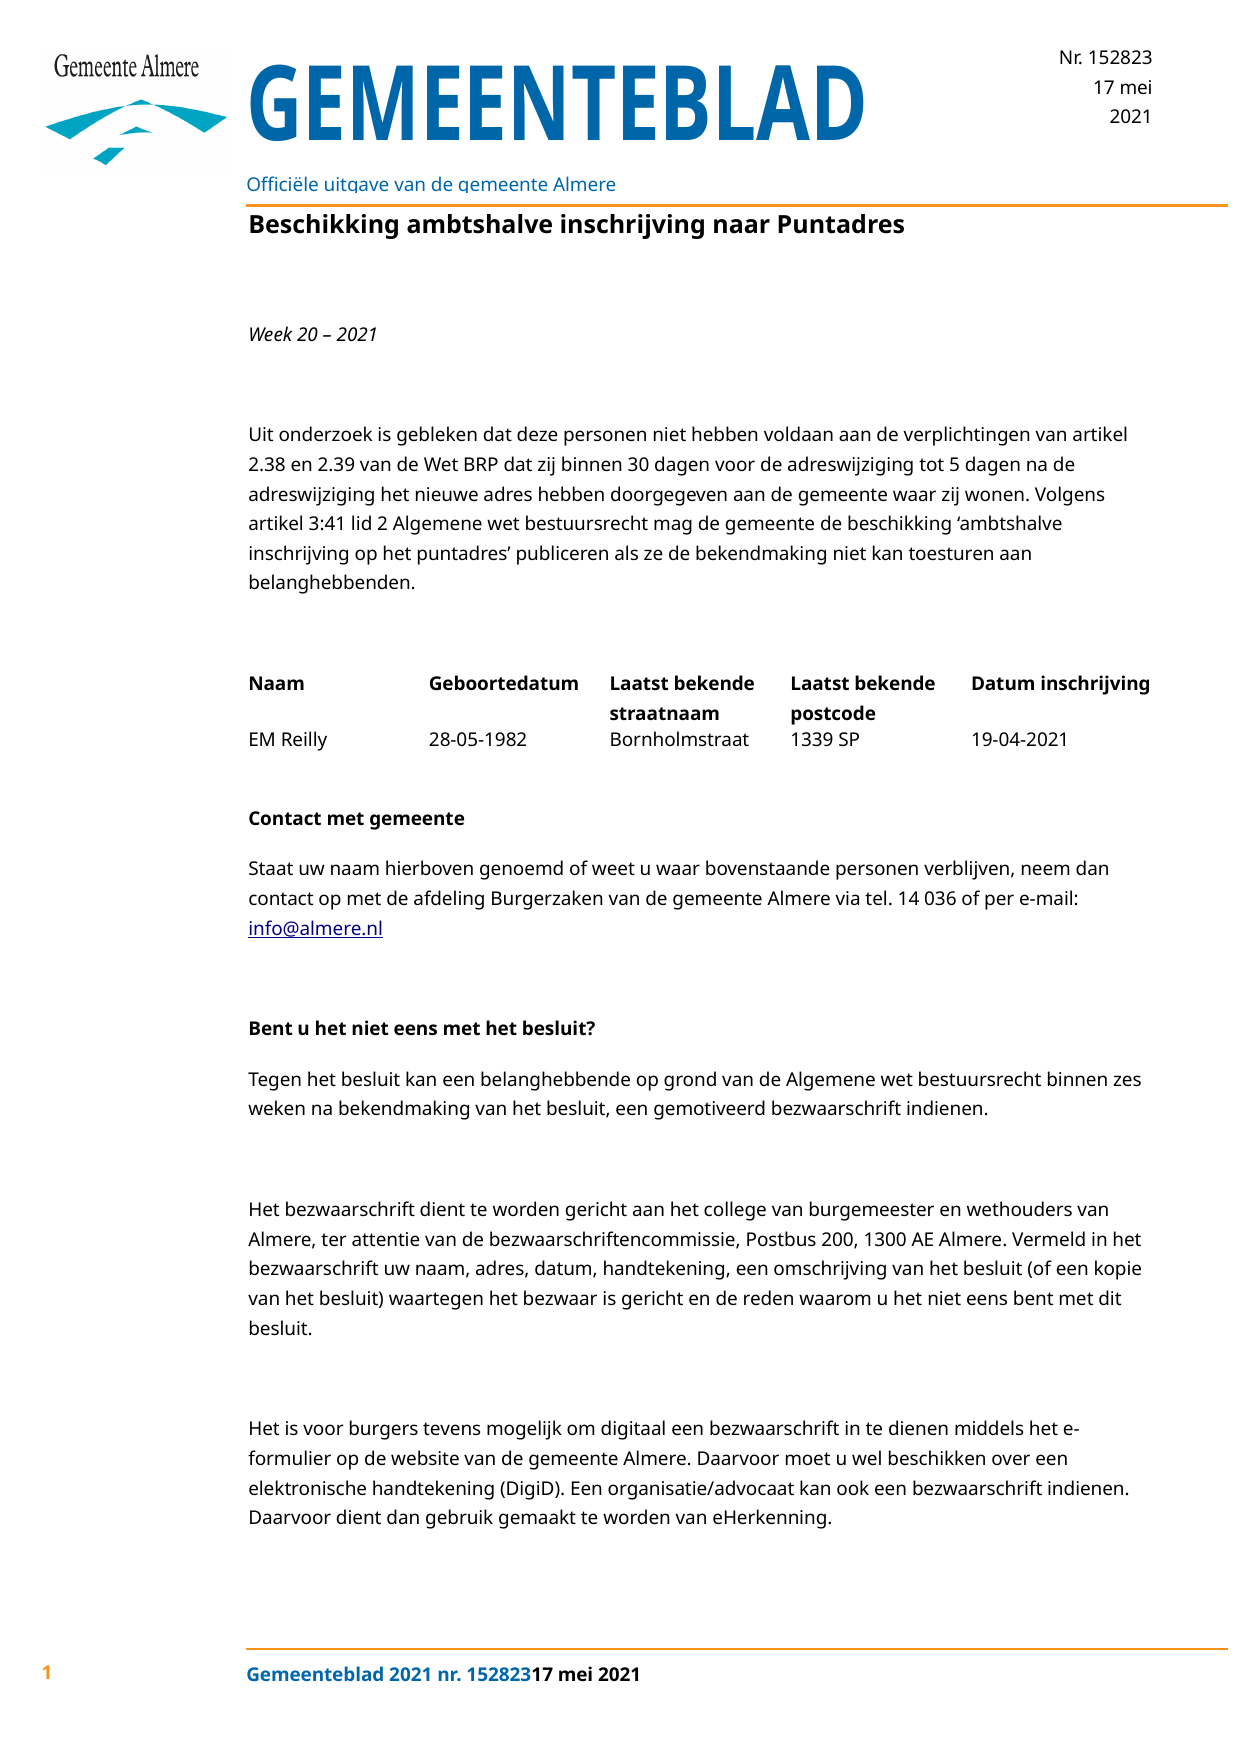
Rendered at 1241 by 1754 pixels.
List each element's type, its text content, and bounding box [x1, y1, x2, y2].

table_cell EM Reilly [248, 726, 429, 751]
text Uit onderzoek is gebleken dat deze personen niet hebben voldaan aan de verplichtingen van artikel 2.38 en 2.39 van de Wet BRP dat zij binnen 30 dagen voor de adreswijziging tot 5 dagen na de adreswijziging het nieuwe adres hebben doorgegeven aan de gemeente waar zij wonen. Volgens artikel 3:41 lid 2 Algemene wet bestuursrecht mag de gemeente de beschikking ‘ambtshalve inschrijving op het puntadres’ publiceren als ze de bekendmaking niet kan toesturen aan belanghebbenden. [248, 422, 1152, 595]
table_header Laatst bekende straatnaam [609, 670, 790, 726]
text Week 20 – 2021 [248, 321, 1152, 346]
table_cell 1339 SP [790, 726, 971, 751]
text Het bezwaarschrift dient te worden gericht aan het college van burgemeester en wethouders van Almere, ter attentie van de bezwaarschriftencommissie, Postbus 200, 1300 AE Almere. Vermeld in het bezwaarschrift uw naam, adres, datum, handtekening, een omschrijving van het besluit (of een kopie van het besluit) waartegen het bezwaar is gericht en de reden waarom u het niet eens bent met dit besluit. [248, 1196, 1152, 1340]
text Het is voor burgers tevens mogelijk om digitaal een bezwaarschrift in te dienen middels het e-formulier op de website van de gemeente Almere. Daarvoor moet u wel beschikken over een elektronische handtekening (DigiD). Een organisatie/advocaat kan ook een bezwaarschrift indienen. Daarvoor dient dan gebruik gemaakt te worden van eHerkenning. [248, 1416, 1152, 1530]
table_header Naam [248, 670, 429, 726]
table_header Datum inschrijving [971, 670, 1152, 726]
text Bent u het niet eens met het besluit? [248, 1016, 1152, 1041]
table_cell Bornholmstraat [609, 726, 790, 751]
text Tegen het besluit kan een belanghebbende op grond van de Algemene wet bestuursrecht binnen zes weken na bekendmaking van het besluit, een gemotiveerd bezwaarschrift indienen. [248, 1066, 1152, 1121]
text Beschikking ambtshalve inschrijving naar Puntadres [248, 207, 1152, 241]
table_cell 19-04-2021 [971, 726, 1152, 751]
table_cell 28-05-1982 [429, 726, 609, 751]
text Contact met gemeente [248, 805, 1152, 831]
picture [41, 47, 231, 172]
table_header Geboortedatum [429, 670, 609, 726]
table_header Laatst bekende postcode [790, 670, 971, 726]
text Staat uw naam hierboven genoemd of weet u waar bovenstaande personen verblijven, neem dan contact op met de afdeling Burgerzaken van de gemeente Almere via tel. 14 036 of per e-mail: info@almere.nl [248, 856, 1152, 940]
